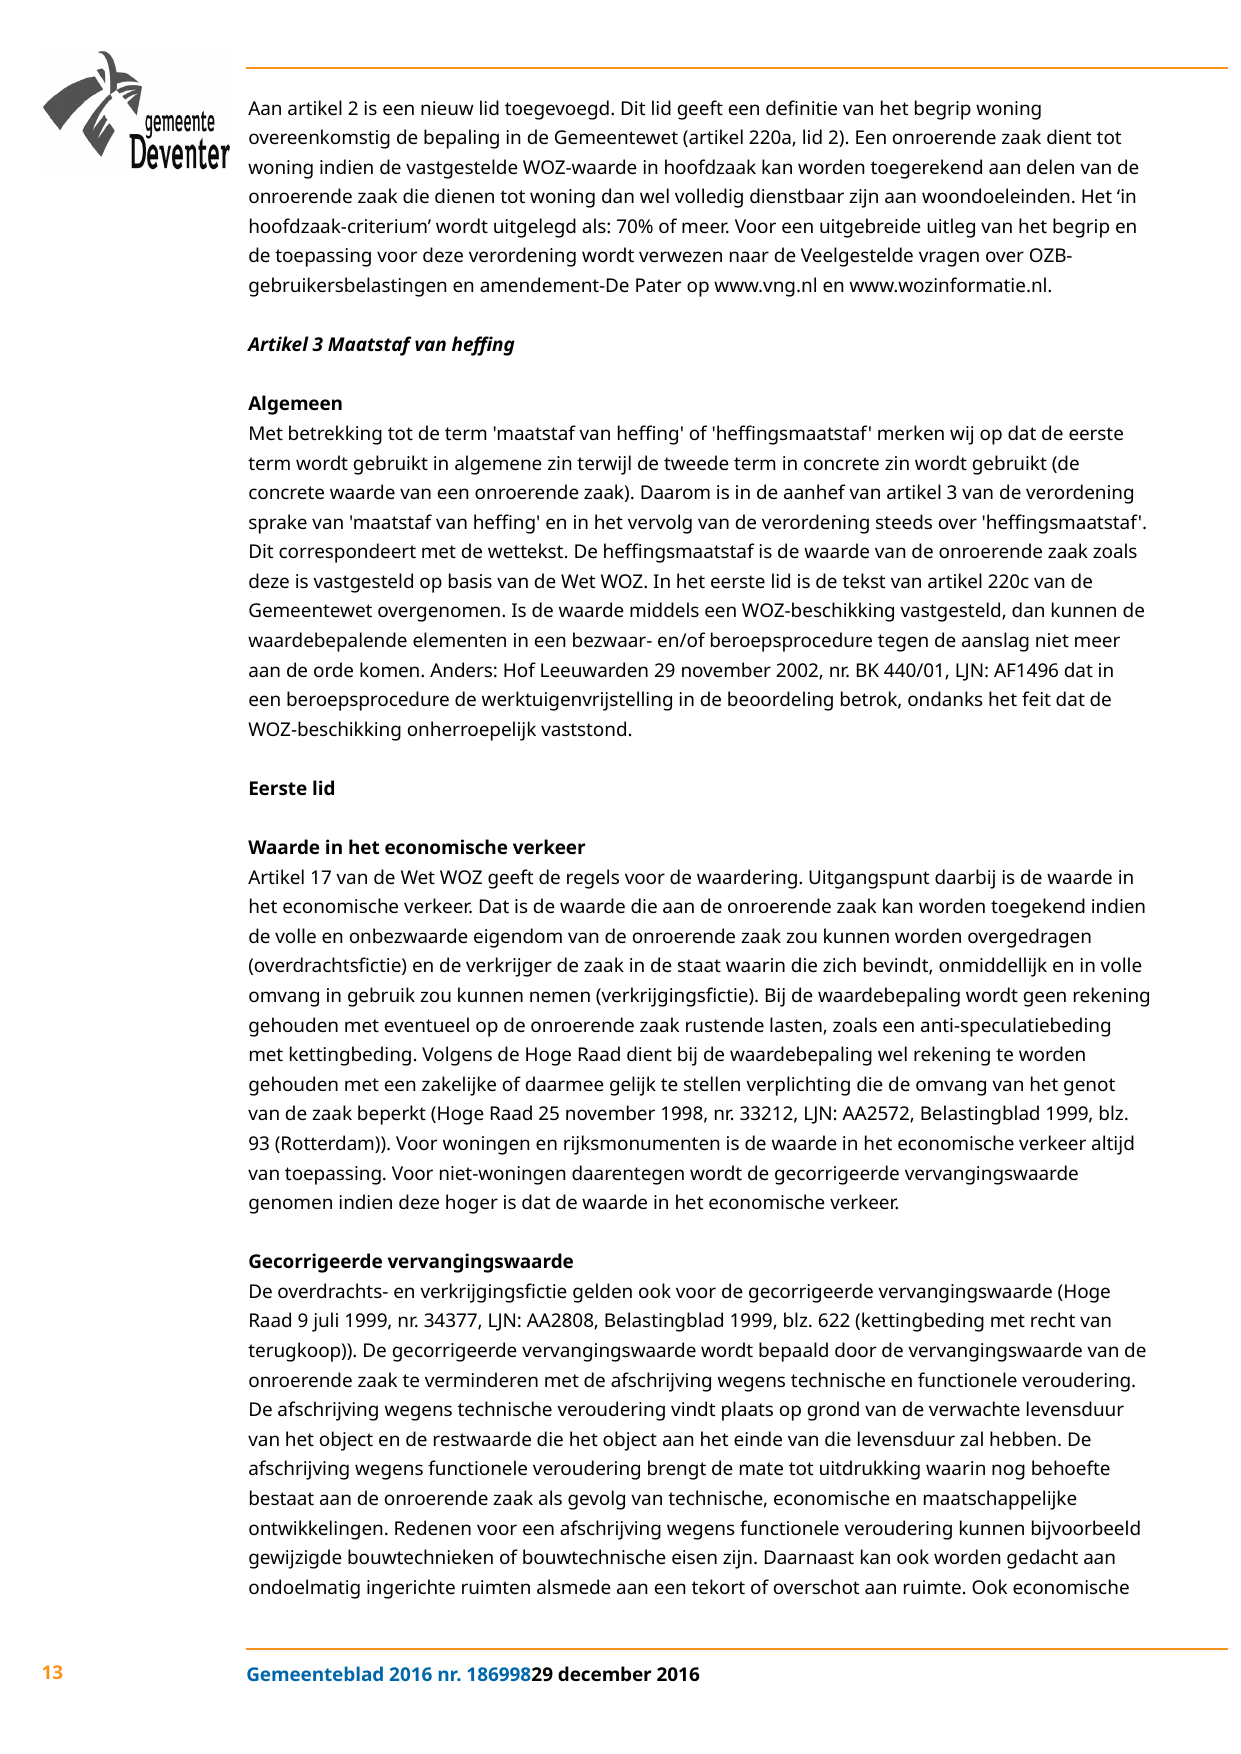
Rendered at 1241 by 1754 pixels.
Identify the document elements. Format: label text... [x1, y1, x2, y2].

text Aan artikel 2 is een nieuw lid toegevoegd. Dit lid geeft een definitie van het begrip woning overeenkomstig de bepaling in de Gemeentewet (artikel 220a, lid 2). Een onroerende zaak dient tot woning indien de vastgestelde WOZ-waarde in hoofdzaak kan worden toegerekend aan delen van de onroerende zaak die dienen tot woning dan wel volledig dienstbaar zijn aan woondoeleinden. Het ‘in hoofdzaak-criterium’ wordt uitgelegd als: 70% of meer. Voor een uitgebreide uitleg van het begrip en de toepassing voor deze verordening wordt verwezen naar de Veelgestelde vragen over OZB-gebruikersbelastingen en amendement-De Pater op www.vng.nl en www.wozinformatie.nl. [248, 95, 1152, 298]
text Artikel 3 Maatstaf van heffing [248, 331, 1152, 357]
picture [41, 47, 231, 172]
text Eerste lid [248, 775, 1152, 801]
text Artikel 17 van de Wet WOZ geeft de regels voor de waardering. Uitgangspunt daarbij is de waarde in het economische verkeer. Dat is de waarde die aan de onroerende zaak kan worden toegekend indien de volle en onbezwaarde eigendom van de onroerende zaak zou kunnen worden overgedragen (overdrachtsfictie) en de verkrijger de zaak in de staat waarin die zich bevindt, onmiddellijk en in volle omvang in gebruik zou kunnen nemen (verkrijgingsfictie). Bij de waardebepaling wordt geen rekening gehouden met eventueel op de onroerende zaak rustende lasten, zoals een anti-speculatiebeding met kettingbeding. Volgens de Hoge Raad dient bij de waardebepaling wel rekening te worden gehouden met een zakelijke of daarmee gelijk te stellen verplichting die de omvang van het genot van de zaak beperkt (Hoge Raad 25 november 1998, nr. 33212, LJN: AA2572, Belastingblad 1999, blz. 93 (Rotterdam)). Voor woningen en rijksmonumenten is de waarde in het economische verkeer altijd van toepassing. Voor niet-woningen daarentegen wordt de gecorrigeerde vervangingswaarde genomen indien deze hoger is dat de waarde in het economische verkeer. [248, 864, 1152, 1215]
text Algemeen [248, 391, 1152, 416]
text Gecorrigeerde vervangingswaarde [248, 1248, 1152, 1274]
text De overdrachts- en verkrijgingsfictie gelden ook voor de gecorrigeerde vervangingswaarde (Hoge Raad 9 juli 1999, nr. 34377, LJN: AA2808, Belastingblad 1999, blz. 622 (kettingbeding met recht van terugkoop)). De gecorrigeerde vervangingswaarde wordt bepaald door de vervangingswaarde van de onroerende zaak te verminderen met de afschrijving wegens technische en functionele veroudering. De afschrijving wegens technische veroudering vindt plaats op grond van de verwachte levensduur van het object en de restwaarde die het object aan het einde van die levensduur zal hebben. De afschrijving wegens functionele veroudering brengt de mate tot uitdrukking waarin nog behoefte bestaat aan de onroerende zaak als gevolg van technische, economische en maatschappelijke ontwikkelingen. Redenen voor een afschrijving wegens functionele veroudering kunnen bijvoorbeeld gewijzigde bouwtechnieken of bouwtechnische eisen zijn. Daarnaast kan ook worden gedacht aan ondoelmatig ingerichte ruimten alsmede aan een tekort of overschot aan ruimte. Ook economische [248, 1278, 1152, 1600]
text Met betrekking tot de term 'maatstaf van heffing' of 'heffingsmaatstaf' merken wij op dat de eerste term wordt gebruikt in algemene zin terwijl de tweede term in concrete zin wordt gebruikt (de concrete waarde van een onroerende zaak). Daarom is in de aanhef van artikel 3 van de verordening sprake van 'maatstaf van heffing' en in het vervolg van de verordening steeds over 'heffingsmaatstaf'. Dit correspondeert met de wettekst. De heffingsmaatstaf is de waarde van de onroerende zaak zoals deze is vastgesteld op basis van de Wet WOZ. In het eerste lid is de tekst van artikel 220c van de Gemeentewet overgenomen. Is de waarde middels een WOZ-beschikking vastgesteld, dan kunnen de waardebepalende elementen in een bezwaar- en/of beroepsprocedure tegen de aanslag niet meer aan de orde komen. Anders: Hof Leeuwarden 29 november 2002, nr. BK 440/01, LJN: AF1496 dat in een beroepsprocedure de werktuigenvrijstelling in de beoordeling betrok, ondanks het feit dat de WOZ-beschikking onherroepelijk vaststond. [248, 420, 1152, 742]
text Waarde in het economische verkeer [248, 834, 1152, 860]
